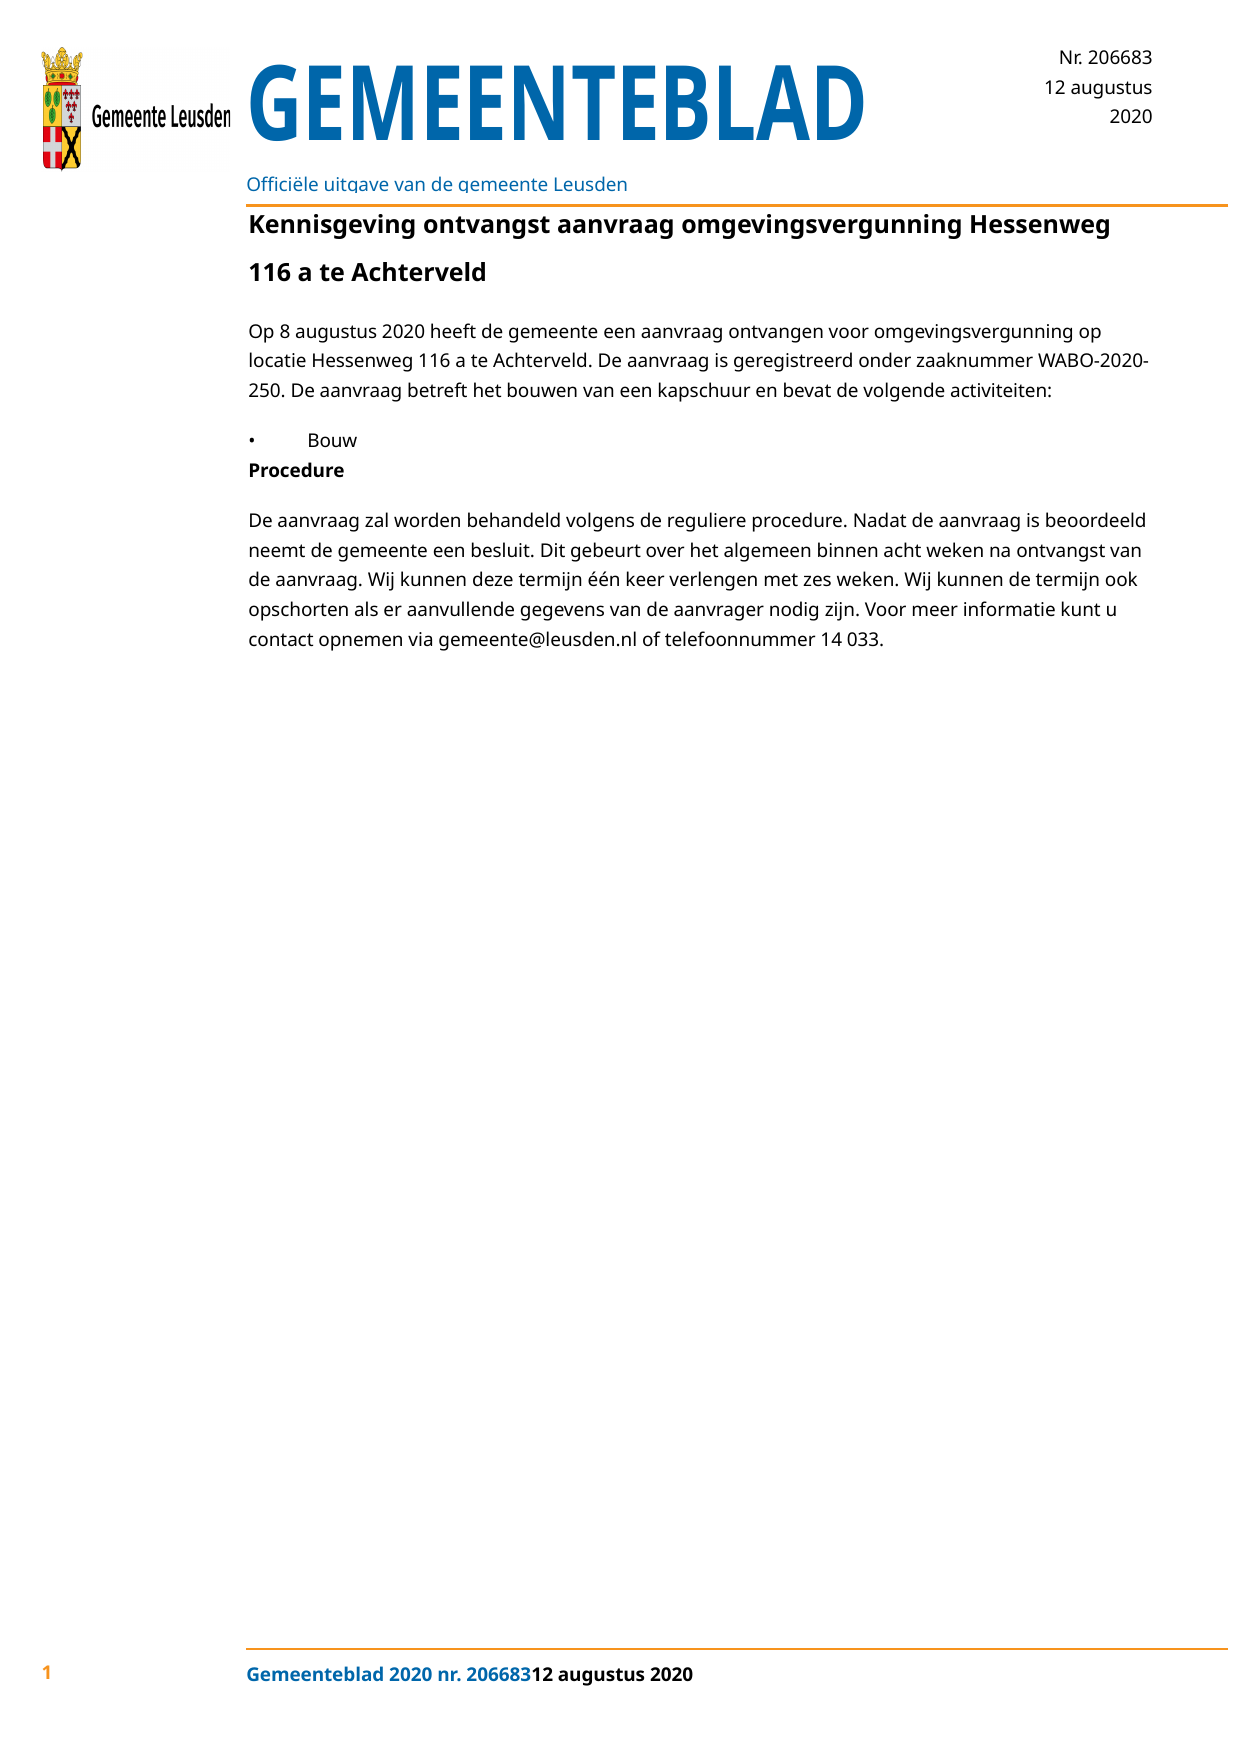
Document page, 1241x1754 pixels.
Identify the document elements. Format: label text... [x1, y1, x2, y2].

text De aanvraag zal worden behandeld volgens de reguliere procedure. Nadat de aanvraag is beoordeeld neemt de gemeente een besluit. Dit gebeurt over het algemeen binnen acht weken na ontvangst van de aanvraag. Wij kunnen deze termijn één keer verlengen met zes weken. Wij kunnen de termijn ook opschorten als er aanvullende gegevens van de aanvrager nodig zijn. Voor meer informatie kunt u contact opnemen via gemeente@leusden.nl of telefoonnummer 14 033. [248, 507, 1152, 652]
text Op 8 augustus 2020 heeft de gemeente een aanvraag ontvangen voor omgevingsvergunning op locatie Hessenweg 116 a te Achterveld. De aanvraag is geregistreerd onder zaaknummer WABO-2020-250. De aanvraag betreft het bouwen van een kapschuur en bevat de volgende activiteiten: [248, 318, 1152, 403]
text Procedure [248, 457, 1152, 483]
text Kennisgeving ontvangst aanvraag omgevingsvergunning Hessenweg 116 a te Achterveld [248, 207, 1152, 288]
list Bouw [248, 427, 1152, 453]
picture [41, 47, 231, 172]
